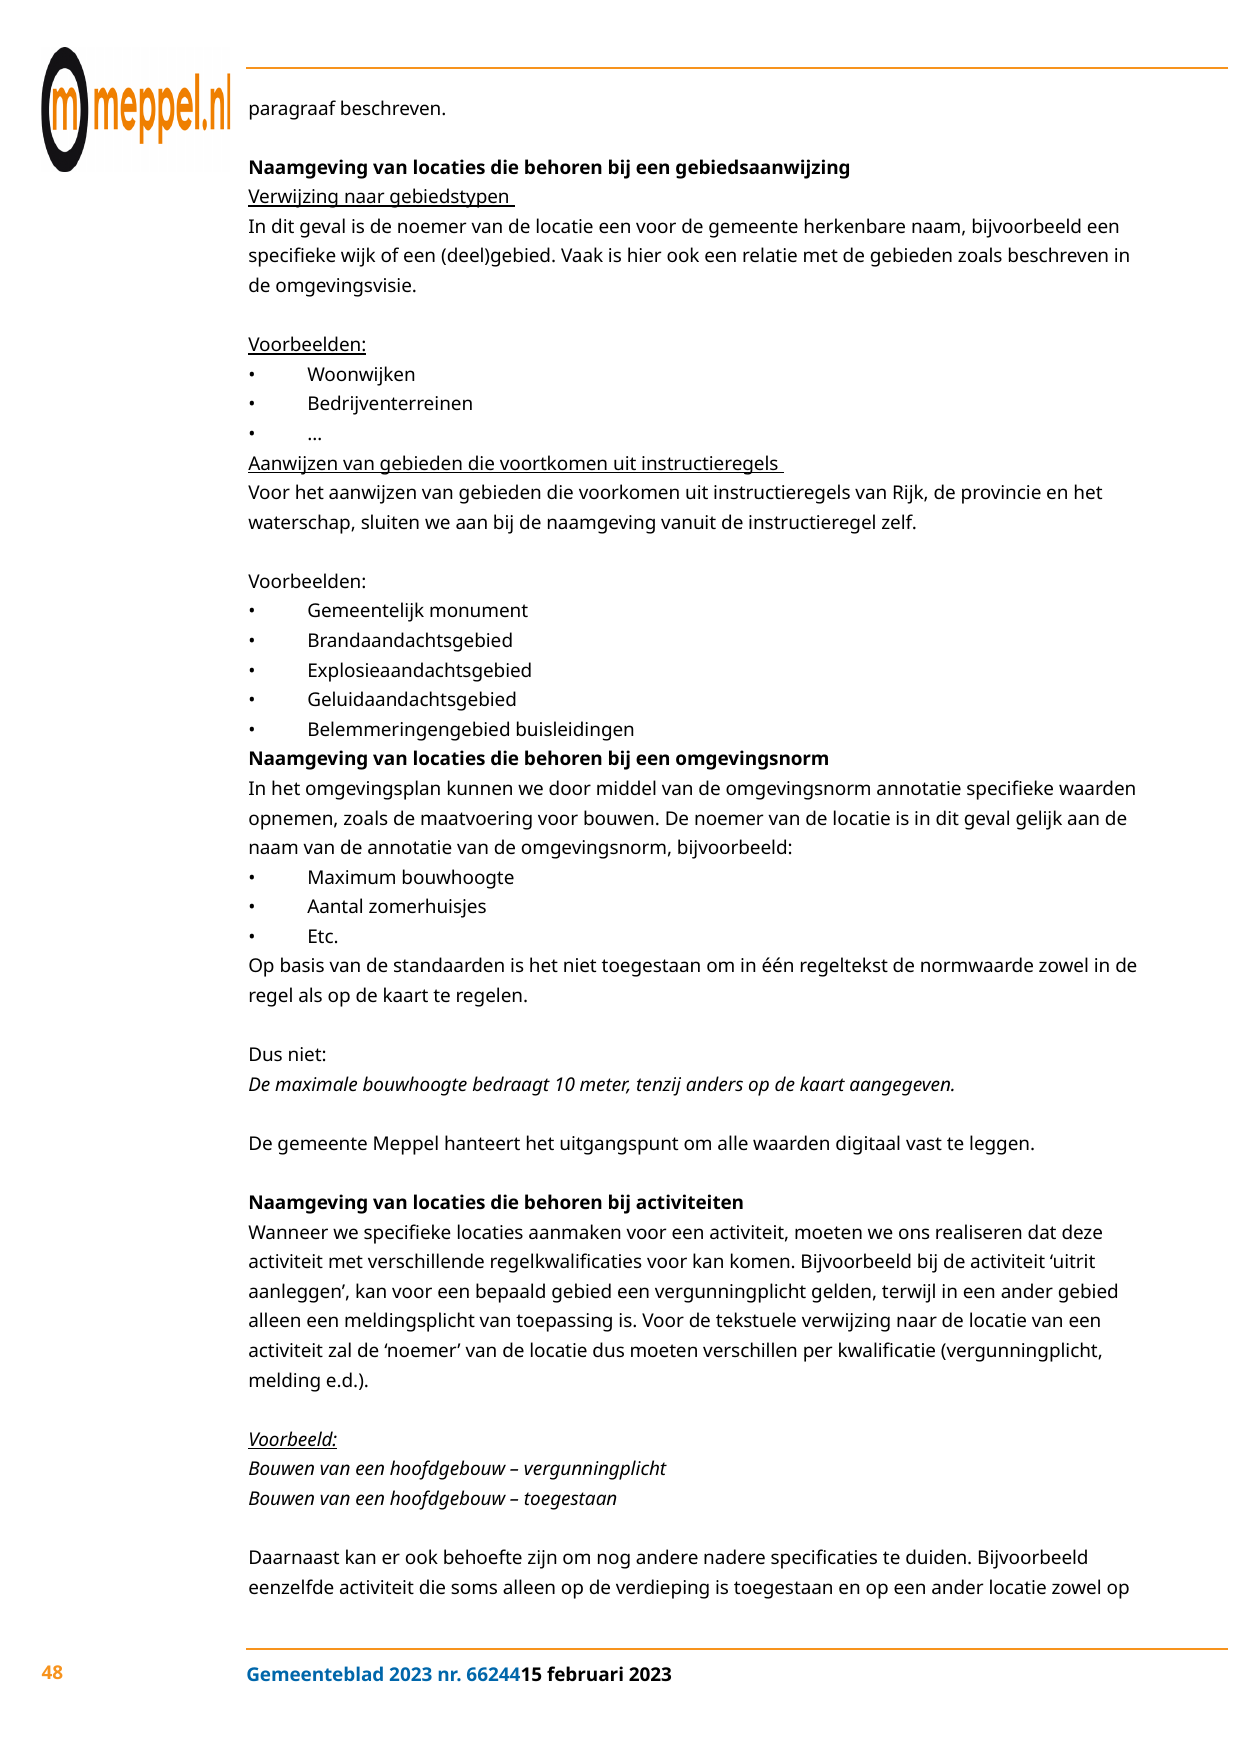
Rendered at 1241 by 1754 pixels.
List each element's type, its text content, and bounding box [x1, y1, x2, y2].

text Bouwen van een hoofdgebouw – vergunningplicht [248, 1456, 1152, 1481]
list Explosieaandachtsgebied [248, 657, 1152, 683]
list Gemeentelijk monument [248, 598, 1152, 623]
text In dit geval is de noemer van de locatie een voor de gemeente herkenbare naam, bijvoorbeeld een specifieke wijk of een (deel)gebied. Vaak is hier ook een relatie met de gebieden zoals beschreven in de omgevingsvisie. [248, 213, 1152, 298]
text Verwijzing naar gebiedstypen [248, 183, 1152, 209]
text Daarnaast kan er ook behoefte zijn om nog andere nadere specificaties te duiden. Bijvoorbeeld eenzelfde activiteit die soms alleen op de verdieping is toegestaan en op een ander locatie zowel op [248, 1544, 1152, 1600]
text Voor het aanwijzen van gebieden die voorkomen uit instructieregels van Rijk, de provincie en het waterschap, sluiten we aan bij de naamgeving vanuit de instructieregel zelf. [248, 479, 1152, 535]
list Geluidaandachtsgebied [248, 686, 1152, 712]
text Op basis van de standaarden is het niet toegestaan om in één regeltekst de normwaarde zowel in de regel als op de kaart te regelen. [248, 953, 1152, 1008]
text paragraaf beschreven. [248, 95, 1152, 121]
list … [248, 420, 1152, 446]
text Naamgeving van locaties die behoren bij een gebiedsaanwijzing [248, 154, 1152, 180]
text De maximale bouwhoogte bedraagt 10 meter, tenzij anders op de kaart aangegeven. [248, 1071, 1152, 1097]
text Voorbeelden: [248, 568, 1152, 594]
text De gemeente Meppel hanteert het uitgangspunt om alle waarden digitaal vast te leggen. [248, 1130, 1152, 1156]
text Naamgeving van locaties die behoren bij een omgevingsnorm [248, 746, 1152, 771]
list Bedrijventerreinen [248, 391, 1152, 416]
list Etc. [248, 923, 1152, 949]
picture [41, 47, 231, 172]
text Dus niet: [248, 1041, 1152, 1067]
text Voorbeeld: [248, 1426, 1152, 1452]
text Voorbeelden: [248, 331, 1152, 357]
list Belemmeringengebied buisleidingen [248, 716, 1152, 742]
text In het omgevingsplan kunnen we door middel van de omgevingsnorm annotatie specifieke waarden opnemen, zoals de maatvoering voor bouwen. De noemer van de locatie is in dit geval gelijk aan de naam van de annotatie van de omgevingsnorm, bijvoorbeeld: [248, 775, 1152, 860]
list Aantal zomerhuisjes [248, 893, 1152, 919]
text Bouwen van een hoofdgebouw – toegestaan [248, 1485, 1152, 1511]
list Maximum bouwhoogte [248, 864, 1152, 890]
text Wanneer we specifieke locaties aanmaken voor een activiteit, moeten we ons realiseren dat deze activiteit met verschillende regelkwalificaties voor kan komen. Bijvoorbeeld bij de activiteit ‘uitrit aanleggen’, kan voor een bepaald gebied een vergunningplicht gelden, terwijl in een ander gebied alleen een meldingsplicht van toepassing is. Voor de tekstuele verwijzing naar de locatie van een activiteit zal de ‘noemer’ van de locatie dus moeten verschillen per kwalificatie (vergunningplicht, melding e.d.). [248, 1219, 1152, 1393]
list Woonwijken [248, 361, 1152, 387]
text Aanwijzen van gebieden die voortkomen uit instructieregels [248, 450, 1152, 476]
text Naamgeving van locaties die behoren bij activiteiten [248, 1189, 1152, 1215]
list Brandaandachtsgebied [248, 627, 1152, 653]
